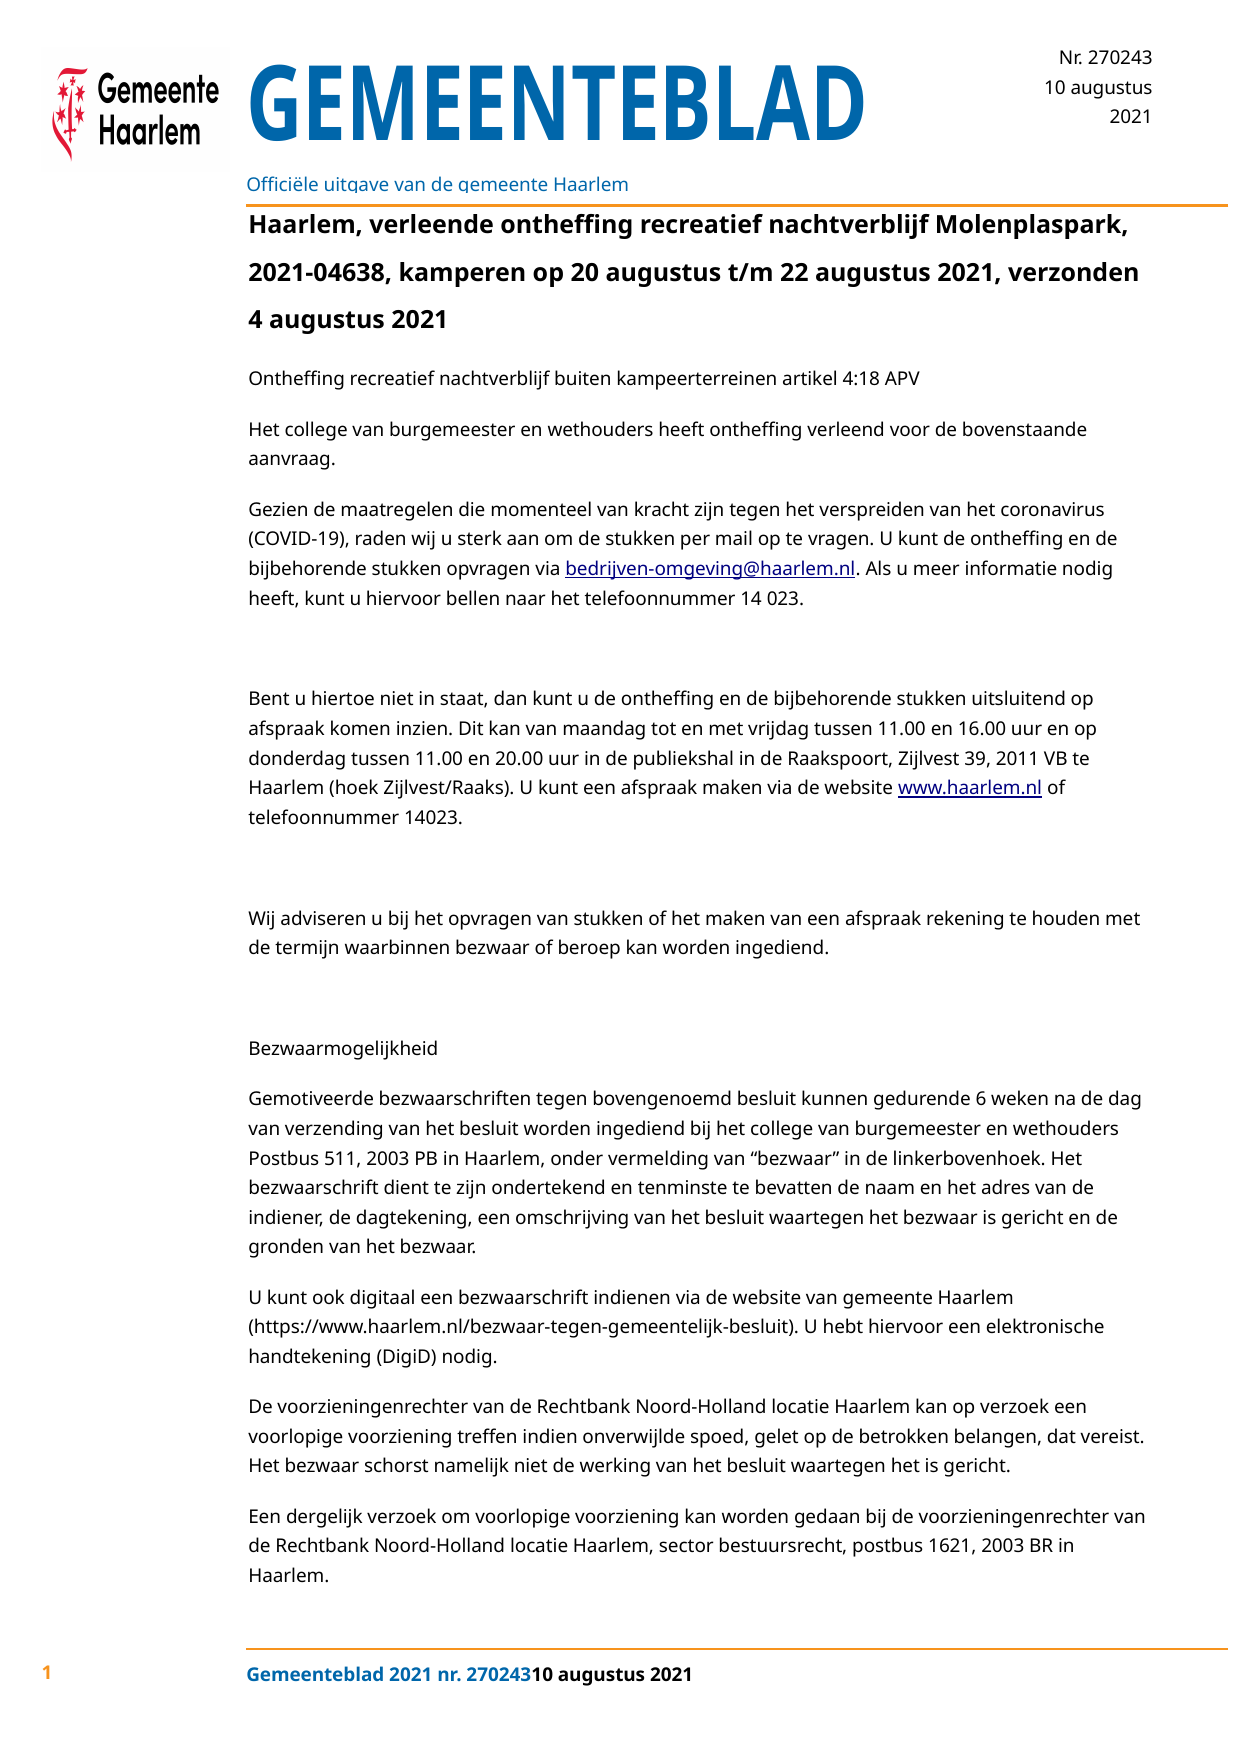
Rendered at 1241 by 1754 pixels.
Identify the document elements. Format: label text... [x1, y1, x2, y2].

text De voorzieningenrechter van de Rechtbank Noord-Holland locatie Haarlem kan op verzoek een voorlopige voorziening treffen indien onverwijlde spoed, gelet op de betrokken belangen, dat vereist. Het bezwaar schorst namelijk niet de werking van het besluit waartegen het is gericht. [248, 1393, 1152, 1478]
text Bezwaarmogelijkheid [248, 1035, 1152, 1061]
text U kunt ook digitaal een bezwaarschrift indienen via de website van gemeente Haarlem (https://www.haarlem.nl/bezwaar-tegen-gemeentelijk-besluit). U hebt hiervoor een elektronische handtekening (DigiD) nodig. [248, 1284, 1152, 1369]
text Bent u hiertoe niet in staat, dan kunt u de ontheffing en de bijbehorende stukken uitsluitend op afspraak komen inzien. Dit kan van maandag tot en met vrijdag tussen 11.00 en 16.00 uur en op donderdag tussen 11.00 en 20.00 uur in de publiekshal in de Raakspoort, Zijlvest 39, 2011 VB te Haarlem (hoek Zijlvest/Raaks). U kunt een afspraak maken via de website www.haarlem.nl of telefoonnummer 14023. [248, 686, 1152, 829]
text Haarlem, verleende ontheffing recreatief nachtverblijf Molenplaspark, 2021-04638, kamperen op 20 augustus t/m 22 augustus 2021, verzonden 4 augustus 2021 [248, 207, 1152, 336]
text Gemotiveerde bezwaarschriften tegen bovengenoemd besluit kunnen gedurende 6 weken na de dag van verzending van het besluit worden ingediend bij het college van burgemeester en wethouders Postbus 511, 2003 PB in Haarlem, onder vermelding van “bezwaar” in de linkerbovenhoek. Het bezwaarschrift dient te zijn ondertekend en tenminste te bevatten de naam en het adres van de indiener, de dagtekening, een omschrijving van het besluit waartegen het bezwaar is gericht en de gronden van het bezwaar. [248, 1086, 1152, 1259]
text Wij adviseren u bij het opvragen van stukken of het maken van een afspraak rekening te houden met de termijn waarbinnen bezwaar of beroep kan worden ingediend. [248, 905, 1152, 960]
text Een dergelijk verzoek om voorlopige voorziening kan worden gedaan bij de voorzieningenrechter van de Rechtbank Noord-Holland locatie Haarlem, sector bestuursrecht, postbus 1621, 2003 BR in Haarlem. [248, 1503, 1152, 1588]
text Ontheffing recreatief nachtverblijf buiten kampeerterreinen artikel 4:18 APV [248, 366, 1152, 391]
picture [41, 47, 231, 172]
text Gezien de maatregelen die momenteel van kracht zijn tegen het verspreiden van het coronavirus (COVID-19), raden wij u sterk aan om de stukken per mail op te vragen. U kunt de ontheffing en de bijbehorende stukken opvragen via bedrijven-omgeving@haarlem.nl. Als u meer informatie nodig heeft, kunt u hiervoor bellen naar het telefoonnummer 14 023. [248, 496, 1152, 610]
text Het college van burgemeester en wethouders heeft ontheffing verleend voor de bovenstaande aanvraag. [248, 416, 1152, 471]
